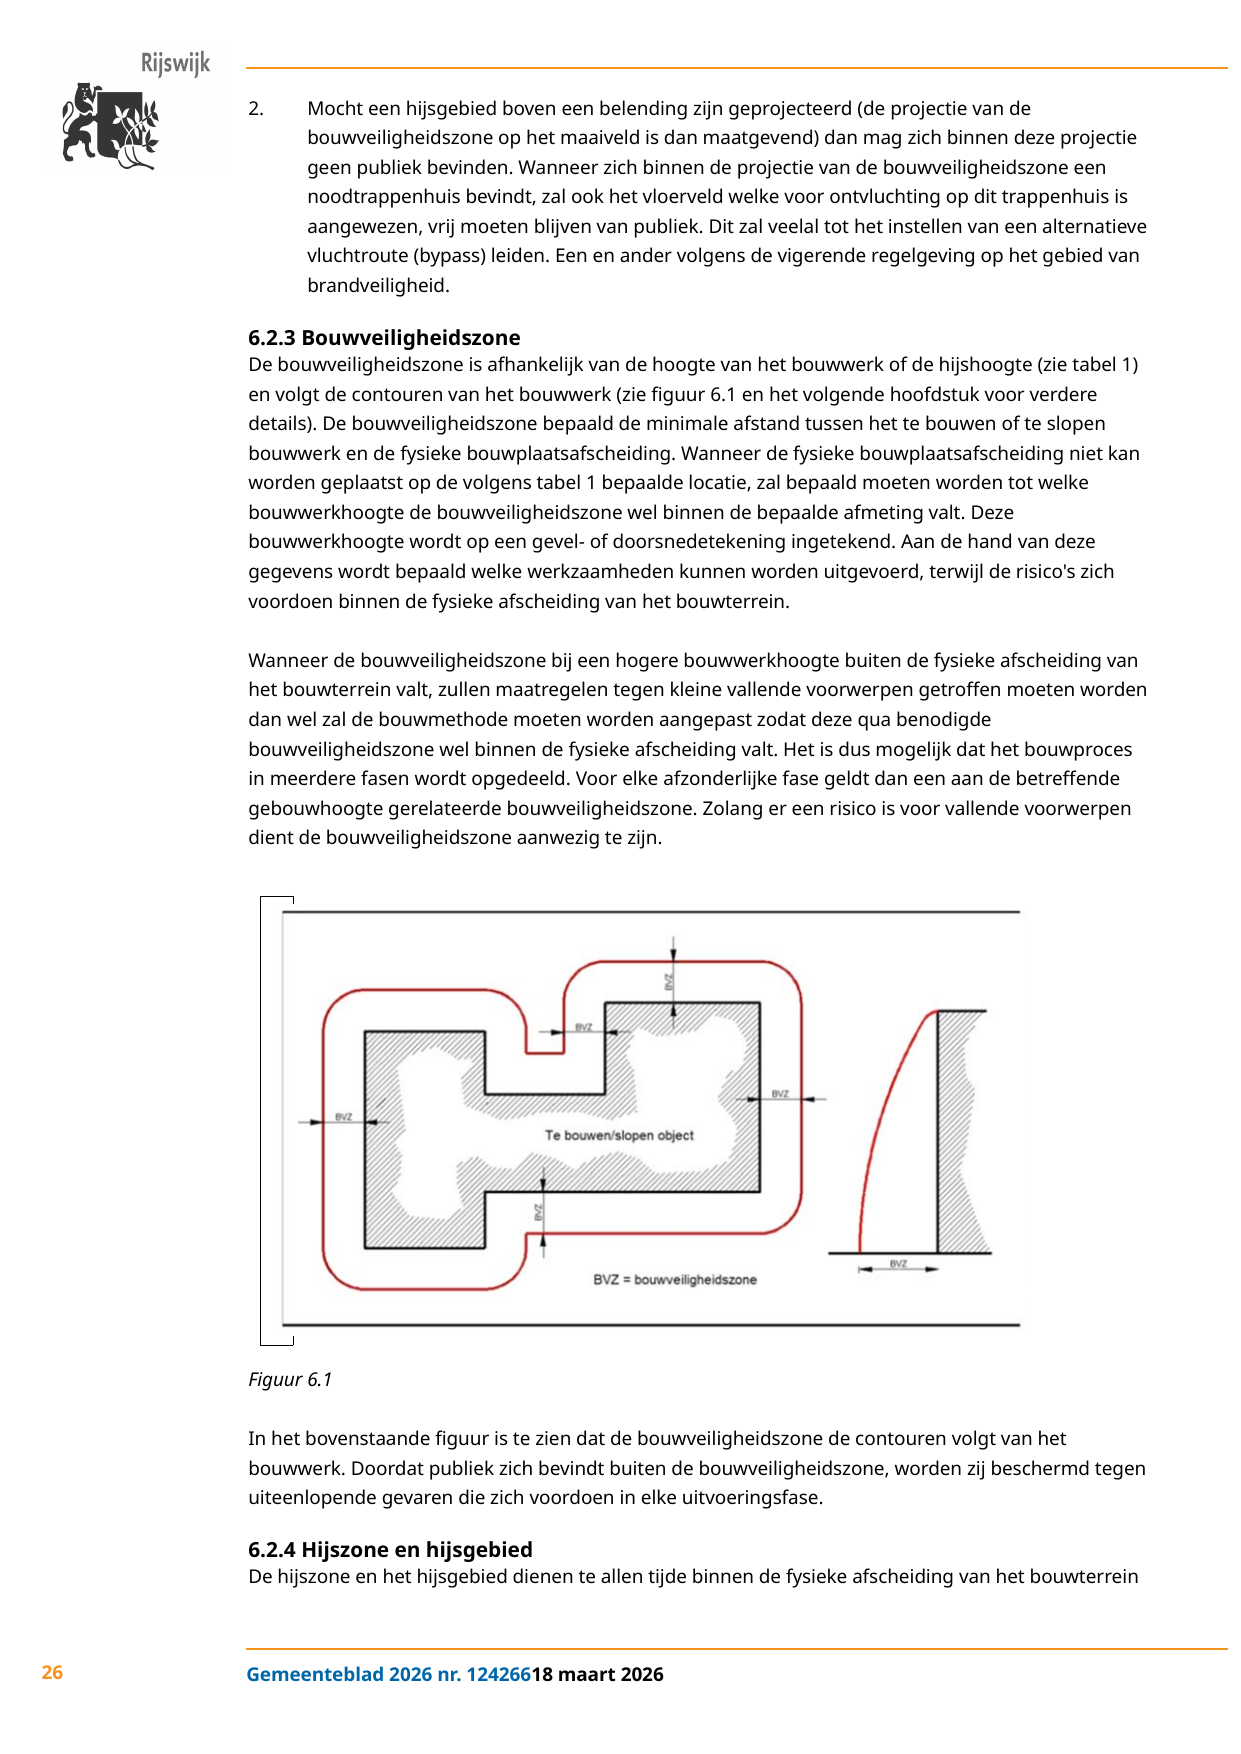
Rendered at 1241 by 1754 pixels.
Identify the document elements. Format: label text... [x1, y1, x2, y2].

text In het bovenstaande figuur is te zien dat de bouwveiligheidszone de contouren volgt van het bouwwerk. Doordat publiek zich bevindt buiten de bouwveiligheidszone, worden zij beschermd tegen uiteenlopende gevaren die zich voordoen in elke uitvoeringsfase. [248, 1425, 1152, 1510]
text Wanneer de bouwveiligheidszone bij een hogere bouwwerkhoogte buiten de fysieke afscheiding van het bouwterrein valt, zullen maatregelen tegen kleine vallende voorwerpen getroffen moeten worden dan wel zal de bouwmethode moeten worden aangepast zodat deze qua benodigde bouwveiligheidszone wel binnen de fysieke afscheiding valt. Het is dus mogelijk dat het bouwproces in meerdere fasen wordt opgedeeld. Voor elke afzonderlijke fase geldt dan een aan de betreffende gebouwhoogte gerelateerde bouwveiligheidszone. Zolang er een risico is voor vallende voorwerpen dient de bouwveiligheidszone aanwezig te zijn. [248, 647, 1152, 850]
list Mocht een hijsgebied boven een belending zijn geprojecteerd (de projectie van de bouwveiligheidszone op het maaiveld is dan maatgevend) dan mag zich binnen deze projectie geen publiek bevinden. Wanneer zich binnen de projectie van de bouwveiligheidszone een noodtrappenhuis bevindt, zal ook het vloerveld welke voor ontvluchting op dit trappenhuis is aangewezen, vrij moeten blijven van publiek. Dit zal veelal tot het instellen van een alternatieve vluchtroute (bypass) leiden. Een en ander volgens de vigerende regelgeving op het gebied van brandveiligheid. [248, 95, 1152, 298]
text Figuur 6.1 [248, 1366, 1152, 1392]
text De bouwveiligheidszone is afhankelijk van de hoogte van het bouwwerk of de hijshoogte (zie tabel 1) en volgt de contouren van het bouwwerk (zie figuur 6.1 en het volgende hoofdstuk voor verdere details). De bouwveiligheidszone bepaald de minimale afstand tussen het te bouwen of te slopen bouwwerk en de fysieke bouwplaatsafscheiding. Wanneer de fysieke bouwplaatsafscheiding niet kan worden geplaatst op de volgens tabel 1 bepaalde locatie, zal bepaald moeten worden tot welke bouwwerkhoogte de bouwveiligheidszone wel binnen de bepaalde afmeting valt. Deze bouwwerkhoogte wordt op een gevel- of doorsnedetekening ingetekend. Aan de hand van deze gegevens wordt bepaald welke werkzaamheden kunnen worden uitgevoerd, terwijl de risico's zich voordoen binnen de fysieke afscheiding van het bouwterrein. [248, 351, 1152, 613]
text 6.2.4 Hijszone en hijsgebied [248, 1535, 1152, 1563]
picture [268, 904, 1037, 1336]
text 6.2.3 Bouwveiligheidszone [248, 323, 1152, 351]
text De hijszone en het hijsgebied dienen te allen tijde binnen de fysieke afscheiding van het bouwterrein [248, 1563, 1152, 1589]
picture [41, 47, 231, 172]
